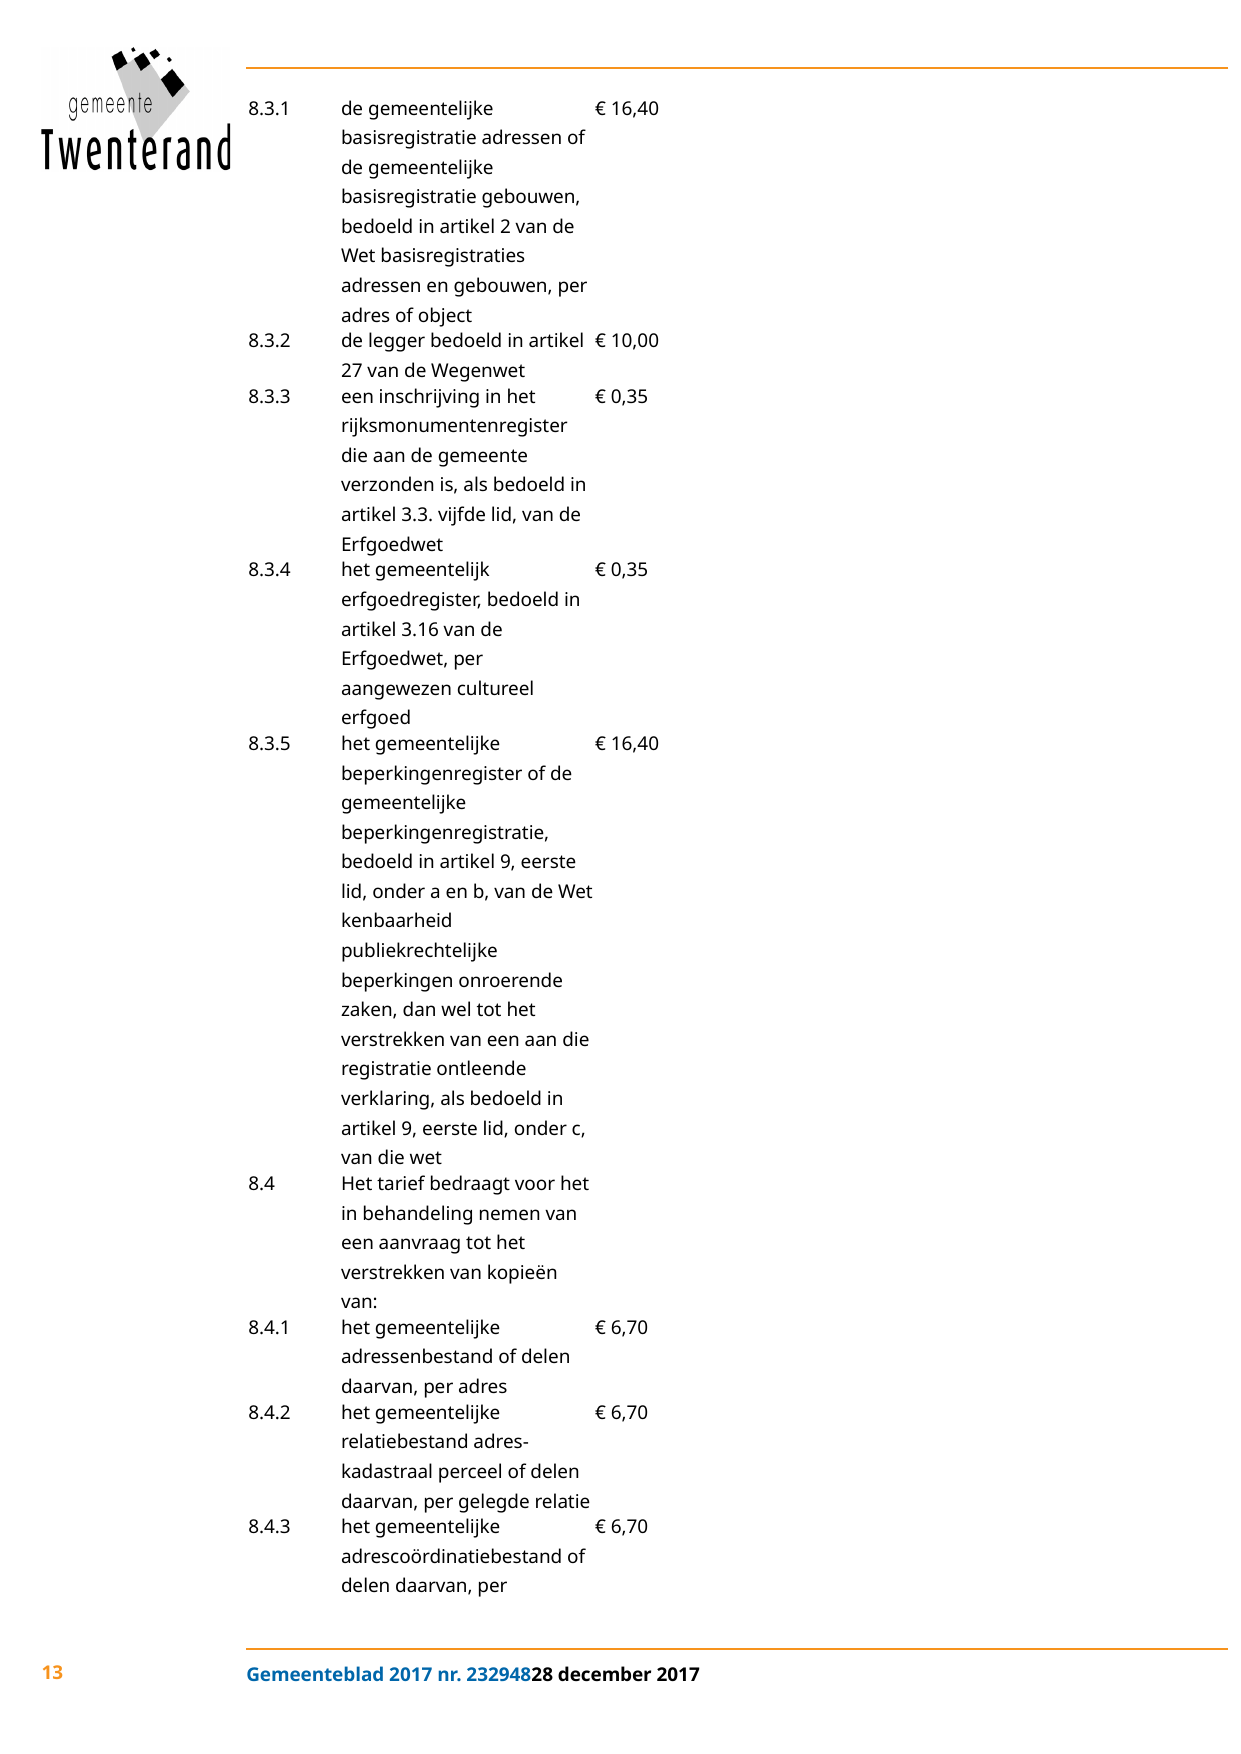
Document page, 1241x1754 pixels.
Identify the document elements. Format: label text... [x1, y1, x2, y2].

table_cell € 6,70 [595, 1514, 688, 1598]
table_cell [780, 383, 873, 557]
table_cell [873, 95, 966, 328]
table_cell [780, 1514, 873, 1598]
table_cell 8.4 [248, 1170, 341, 1314]
table_cell [688, 557, 780, 730]
table_cell de legger bedoeld in artikel 27 van de Wegenwet [341, 328, 595, 383]
table_cell [873, 1399, 966, 1513]
table_cell de gemeentelijke basisregistratie adressen of de gemeentelijke basisregistratie gebouwen, bedoeld in artikel 2 van de Wet basisregistraties adressen en gebouwen, per adres of object [341, 95, 595, 328]
table_cell 8.3.5 [248, 730, 341, 1170]
table_cell het gemeentelijke relatiebestand adres-kadastraal perceel of delen daarvan, per gelegde relatie [341, 1399, 595, 1513]
table_cell [966, 383, 1059, 557]
table_cell [873, 557, 966, 730]
table_cell [688, 95, 780, 328]
table_cell [780, 557, 873, 730]
table_cell [688, 383, 780, 557]
table_cell [1059, 328, 1152, 383]
table_cell € 0,35 [595, 383, 688, 557]
table_cell [966, 95, 1059, 328]
table_cell [873, 328, 966, 383]
table_cell het gemeentelijk erfgoedregister, bedoeld in artikel 3.16 van de Erfgoedwet, per aangewezen cultureel erfgoed [341, 557, 595, 730]
table_cell 8.3.4 [248, 557, 341, 730]
table_cell [688, 328, 780, 383]
table_cell 8.4.3 [248, 1514, 341, 1598]
table_cell [780, 328, 873, 383]
table_cell [873, 1314, 966, 1399]
table_cell [1059, 730, 1152, 1170]
table_cell 8.3.2 [248, 328, 341, 383]
table_cell [1059, 557, 1152, 730]
table_cell [1059, 1314, 1152, 1399]
table_cell [1059, 1170, 1152, 1314]
table_cell [966, 1514, 1059, 1598]
table_cell [688, 1170, 780, 1314]
table_cell € 16,40 [595, 95, 688, 328]
table_cell [1059, 95, 1152, 328]
table_cell € 16,40 [595, 730, 688, 1170]
table_cell [873, 1514, 966, 1598]
table_cell [1059, 1399, 1152, 1513]
table_cell 8.4.1 [248, 1314, 341, 1399]
table_cell het gemeentelijke adrescoördinatiebestand of delen daarvan, per [341, 1514, 595, 1598]
table_cell [966, 328, 1059, 383]
table_cell [966, 1399, 1059, 1513]
table_cell een inschrijving in het rijksmonumentenregister die aan de gemeente verzonden is, als bedoeld in artikel 3.3. vijfde lid, van de Erfgoedwet [341, 383, 595, 557]
table_cell 8.3.3 [248, 383, 341, 557]
table_cell het gemeentelijke adressenbestand of delen daarvan, per adres [341, 1314, 595, 1399]
table_cell [595, 1170, 688, 1314]
table_cell [688, 1514, 780, 1598]
table_cell Het tarief bedraagt voor het in behandeling nemen van een aanvraag tot het verstrekken van kopieën van: [341, 1170, 595, 1314]
table_cell [780, 730, 873, 1170]
table_cell [1059, 1514, 1152, 1598]
table_cell [966, 1170, 1059, 1314]
table_cell € 6,70 [595, 1314, 688, 1399]
table_cell [688, 1314, 780, 1399]
table_cell het gemeentelijke beperkingenregister of de gemeentelijke beperkingenregistratie, bedoeld in artikel 9, eerste lid, onder a en b, van de Wet kenbaarheid publiekrechtelijke beperkingen onroerende zaken, dan wel tot het verstrekken van een aan die registratie ontleende verklaring, als bedoeld in artikel 9, eerste lid, onder c, van die wet [341, 730, 595, 1170]
table_cell [873, 730, 966, 1170]
table_cell € 0,35 [595, 557, 688, 730]
table_cell [966, 557, 1059, 730]
table_cell € 10,00 [595, 328, 688, 383]
table_cell [966, 730, 1059, 1170]
table_cell [780, 1314, 873, 1399]
table_cell [780, 1170, 873, 1314]
table_cell [873, 383, 966, 557]
table_cell [688, 730, 780, 1170]
table_cell € 6,70 [595, 1399, 688, 1513]
table_cell [780, 95, 873, 328]
table_cell 8.3.1 [248, 95, 341, 328]
table_cell [1059, 383, 1152, 557]
picture [41, 47, 231, 172]
table_cell [873, 1170, 966, 1314]
table_cell [688, 1399, 780, 1513]
table_cell 8.4.2 [248, 1399, 341, 1513]
table_cell [966, 1314, 1059, 1399]
table_cell [780, 1399, 873, 1513]
